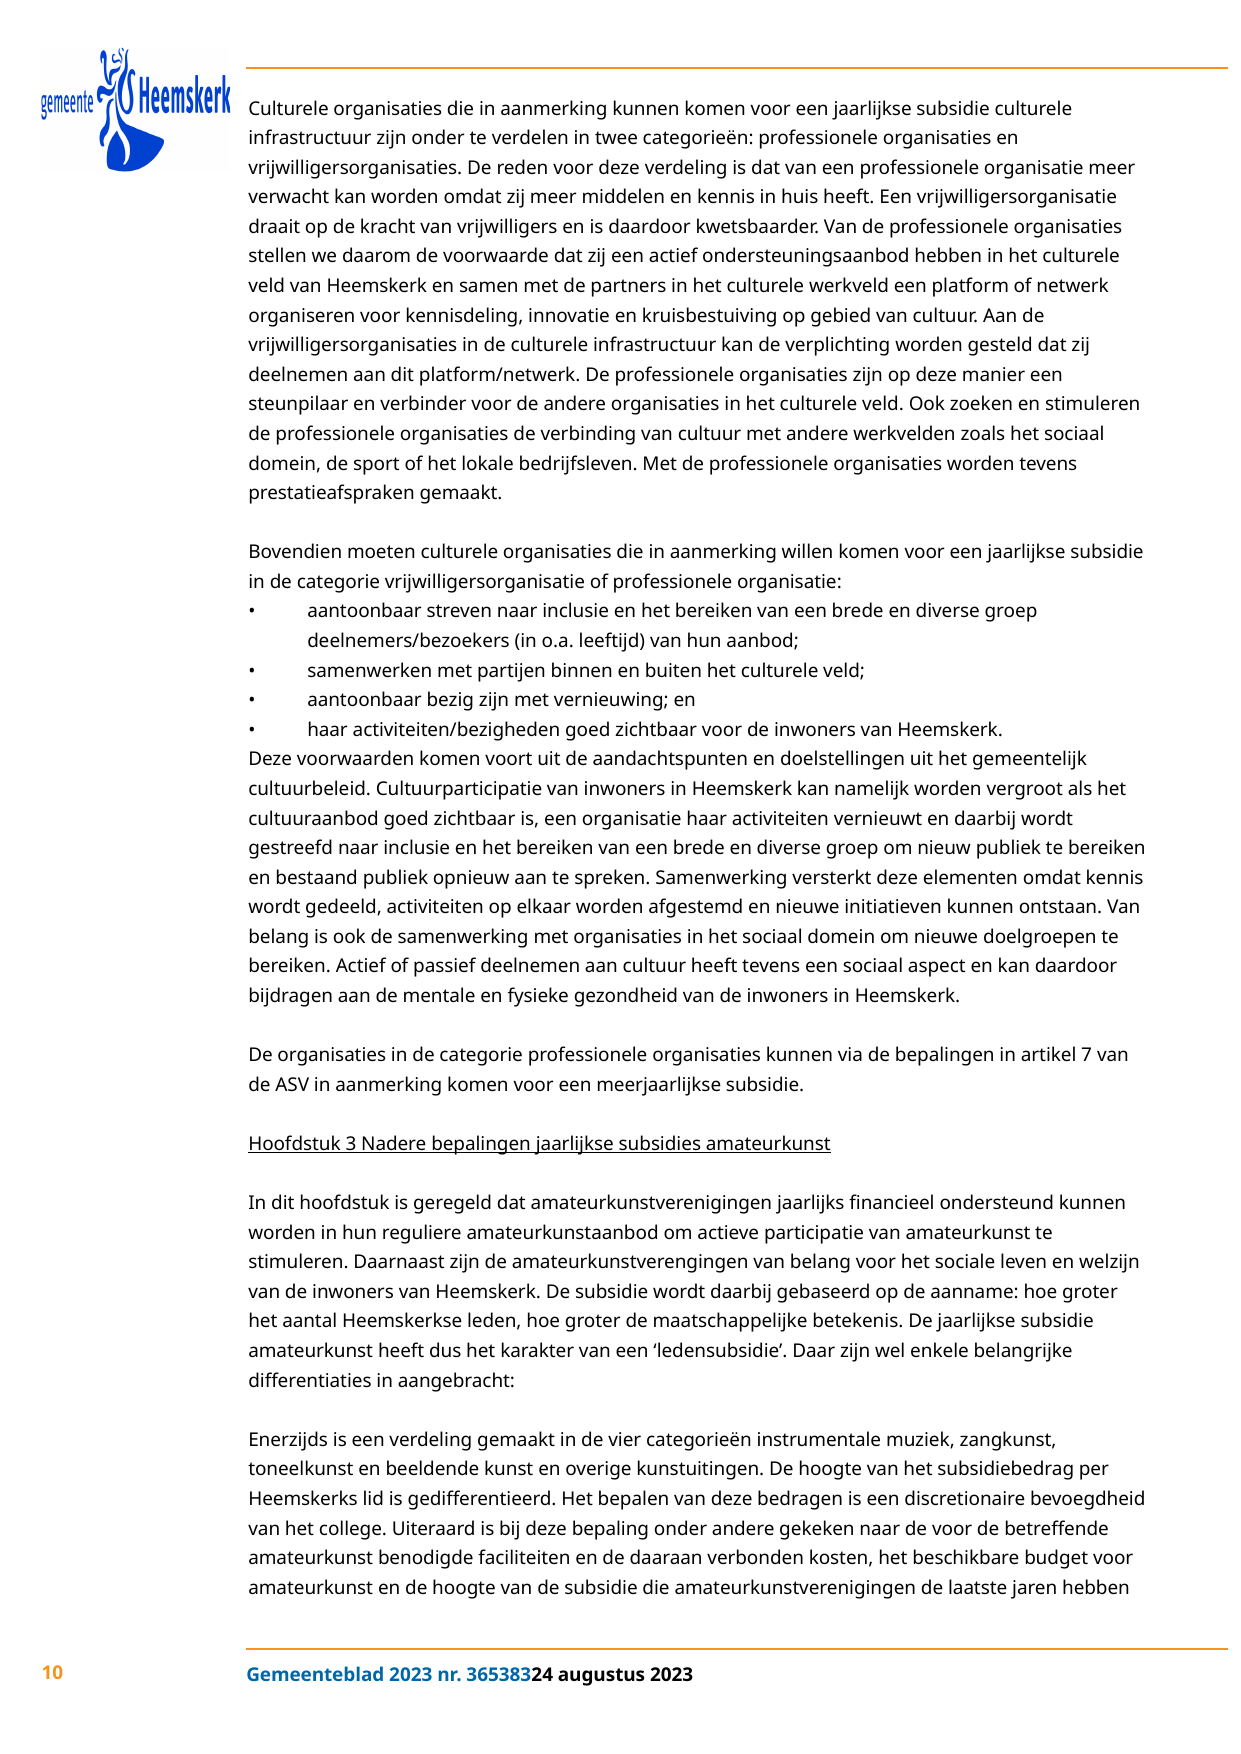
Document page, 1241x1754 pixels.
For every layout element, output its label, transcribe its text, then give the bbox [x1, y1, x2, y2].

text Deze voorwaarden komen voort uit de aandachtspunten en doelstellingen uit het gemeentelijk cultuurbeleid. Cultuurparticipatie van inwoners in Heemskerk kan namelijk worden vergroot als het cultuuraanbod goed zichtbaar is, een organisatie haar activiteiten vernieuwt en daarbij wordt gestreefd naar inclusie en het bereiken van een brede en diverse groep om nieuw publiek te bereiken en bestaand publiek opnieuw aan te spreken. Samenwerking versterkt deze elementen omdat kennis wordt gedeeld, activiteiten op elkaar worden afgestemd en nieuwe initiatieven kunnen ontstaan. Van belang is ook de samenwerking met organisaties in het sociaal domein om nieuwe doelgroepen te bereiken. Actief of passief deelnemen aan cultuur heeft tevens een sociaal aspect en kan daardoor bijdragen aan de mentale en fysieke gezondheid van de inwoners in Heemskerk. [248, 746, 1152, 1008]
text Bovendien moeten culturele organisaties die in aanmerking willen komen voor een jaarlijkse subsidie in de categorie vrijwilligersorganisatie of professionele organisatie: [248, 538, 1152, 594]
text In dit hoofdstuk is geregeld dat amateurkunstverenigingen jaarlijks financieel ondersteund kunnen worden in hun reguliere amateurkunstaanbod om actieve participatie van amateurkunst te stimuleren. Daarnaast zijn de amateurkunstverengingen van belang voor het sociale leven en welzijn van de inwoners van Heemskerk. De subsidie wordt daarbij gebaseerd op de aanname: hoe groter het aantal Heemskerkse leden, hoe groter de maatschappelijke betekenis. De jaarlijkse subsidie amateurkunst heeft dus het karakter van een ‘ledensubsidie’. Daar zijn wel enkele belangrijke differentiaties in aangebracht: [248, 1189, 1152, 1393]
picture [41, 47, 231, 172]
text Culturele organisaties die in aanmerking kunnen komen voor een jaarlijkse subsidie culturele infrastructuur zijn onder te verdelen in twee categorieën: professionele organisaties en vrijwilligersorganisaties. De reden voor deze verdeling is dat van een professionele organisatie meer verwacht kan worden omdat zij meer middelen en kennis in huis heeft. Een vrijwilligersorganisatie draait op de kracht van vrijwilligers en is daardoor kwetsbaarder. Van de professionele organisaties stellen we daarom de voorwaarde dat zij een actief ondersteuningsaanbod hebben in het culturele veld van Heemskerk en samen met de partners in het culturele werkveld een platform of netwerk organiseren voor kennisdeling, innovatie en kruisbestuiving op gebied van cultuur. Aan de vrijwilligersorganisaties in de culturele infrastructuur kan de verplichting worden gesteld dat zij deelnemen aan dit platform/netwerk. De professionele organisaties zijn op deze manier een steunpilaar en verbinder voor de andere organisaties in het culturele veld. Ook zoeken en stimuleren de professionele organisaties de verbinding van cultuur met andere werkvelden zoals het sociaal domein, de sport of het lokale bedrijfsleven. Met de professionele organisaties worden tevens prestatieafspraken gemaakt. [248, 95, 1152, 505]
list haar activiteiten/bezigheden goed zichtbaar voor de inwoners van Heemskerk. [248, 716, 1152, 742]
text De organisaties in de categorie professionele organisaties kunnen via de bepalingen in artikel 7 van de ASV in aanmerking komen voor een meerjaarlijkse subsidie. [248, 1041, 1152, 1097]
text Hoofdstuk 3 Nadere bepalingen jaarlijkse subsidies amateurkunst [248, 1130, 1152, 1156]
list aantoonbaar bezig zijn met vernieuwing; en [248, 686, 1152, 712]
list samenwerken met partijen binnen en buiten het culturele veld; [248, 657, 1152, 683]
list aantoonbaar streven naar inclusie en het bereiken van een brede en diverse groep deelnemers/bezoekers (in o.a. leeftijd) van hun aanbod; [248, 598, 1152, 653]
text Enerzijds is een verdeling gemaakt in de vier categorieën instrumentale muziek, zangkunst, toneelkunst en beeldende kunst en overige kunstuitingen. De hoogte van het subsidiebedrag per Heemskerks lid is gedifferentieerd. Het bepalen van deze bedragen is een discretionaire bevoegdheid van het college. Uiteraard is bij deze bepaling onder andere gekeken naar de voor de betreffende amateurkunst benodigde faciliteiten en de daaraan verbonden kosten, het beschikbare budget voor amateurkunst en de hoogte van de subsidie die amateurkunstverenigingen de laatste jaren hebben [248, 1426, 1152, 1600]
